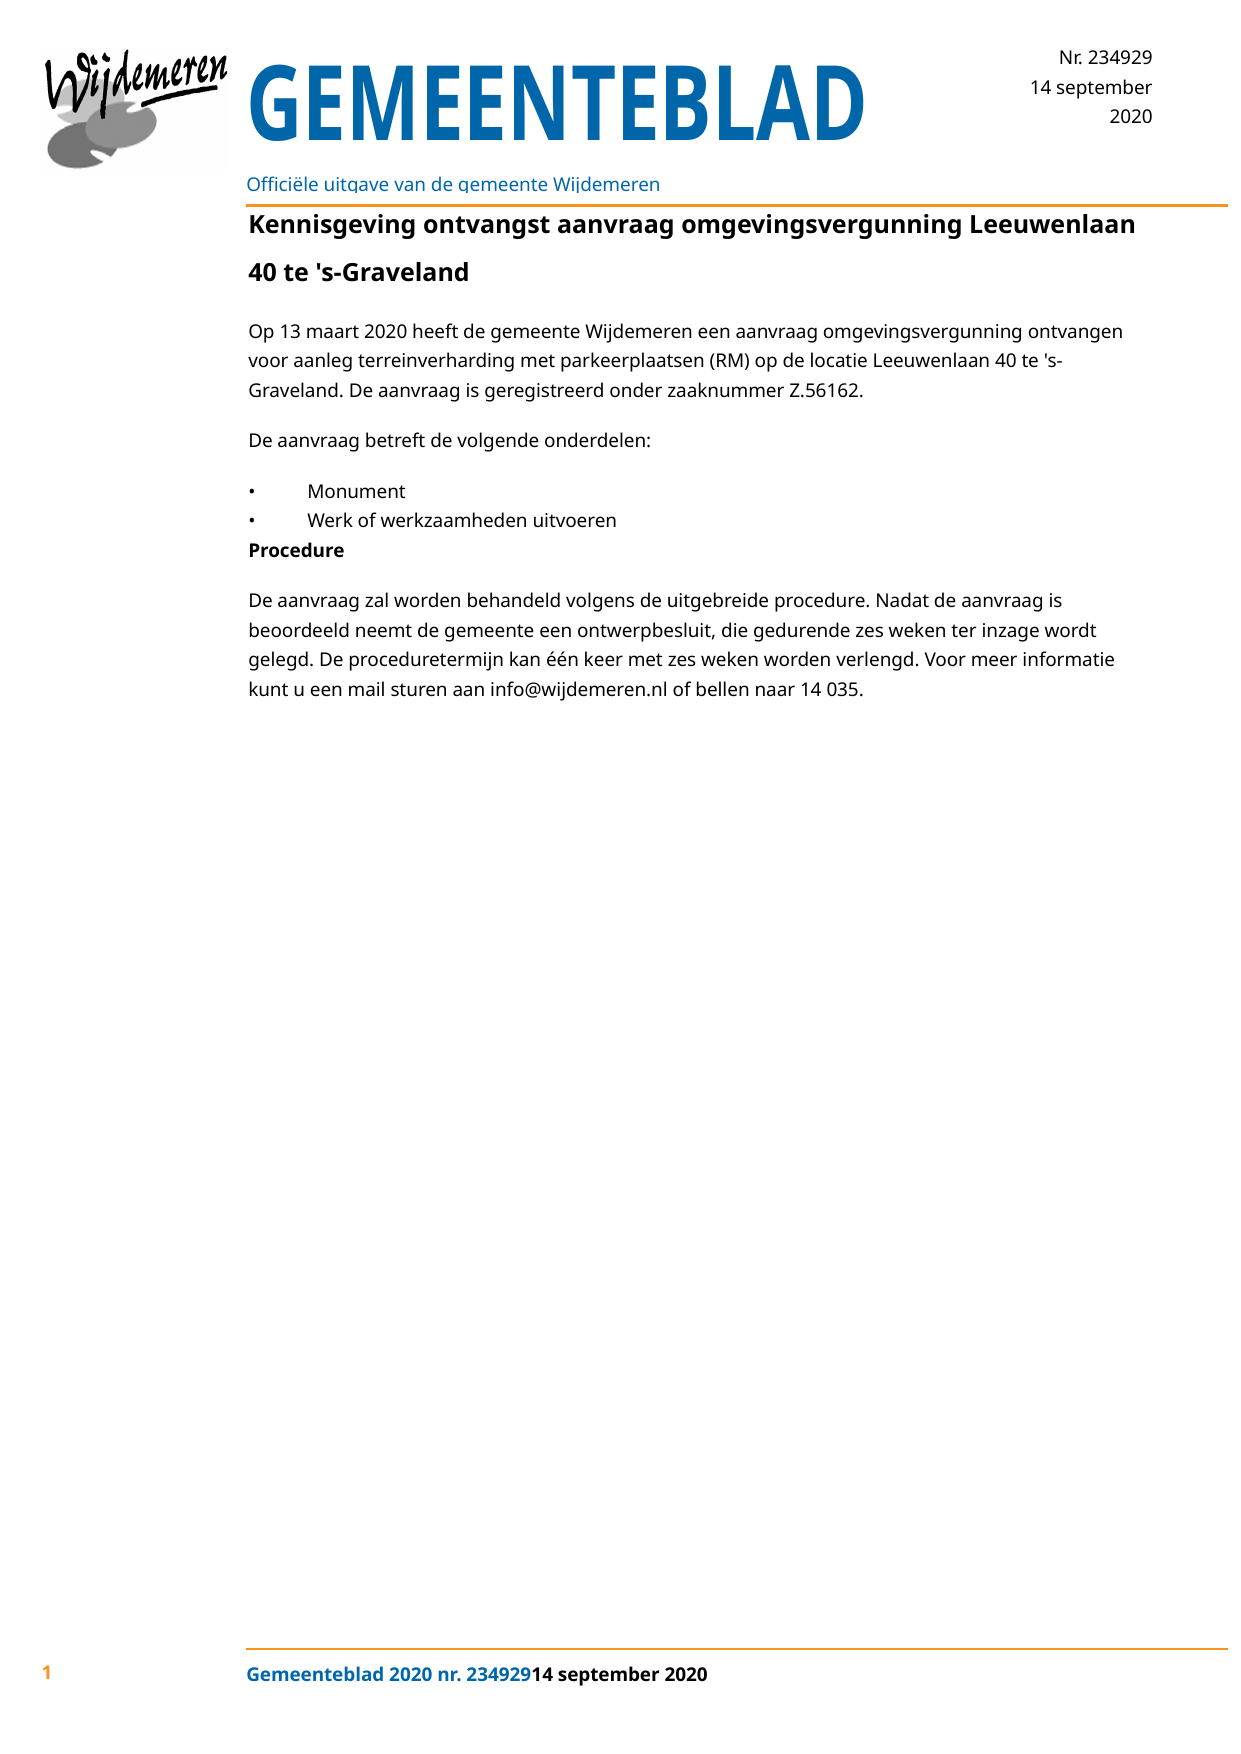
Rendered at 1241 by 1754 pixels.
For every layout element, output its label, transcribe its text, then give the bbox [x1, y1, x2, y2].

picture [41, 47, 231, 172]
text Kennisgeving ontvangst aanvraag omgevingsvergunning Leeuwenlaan 40 te 's-Graveland [248, 207, 1152, 288]
list Monument [248, 478, 1152, 504]
text De aanvraag zal worden behandeld volgens de uitgebreide procedure. Nadat de aanvraag is beoordeeld neemt de gemeente een ontwerpbesluit, die gedurende zes weken ter inzage wordt gelegd. De proceduretermijn kan één keer met zes weken worden verlengd. Voor meer informatie kunt u een mail sturen aan info@wijdemeren.nl of bellen naar 14 035. [248, 587, 1152, 702]
text Op 13 maart 2020 heeft de gemeente Wijdemeren een aanvraag omgevingsvergunning ontvangen voor aanleg terreinverharding met parkeerplaatsen (RM) op de locatie Leeuwenlaan 40 te 's-Graveland. De aanvraag is geregistreerd onder zaaknummer Z.56162. [248, 318, 1152, 403]
list Werk of werkzaamheden uitvoeren [248, 507, 1152, 533]
text De aanvraag betreft de volgende onderdelen: [248, 427, 1152, 453]
text Procedure [248, 537, 1152, 563]
